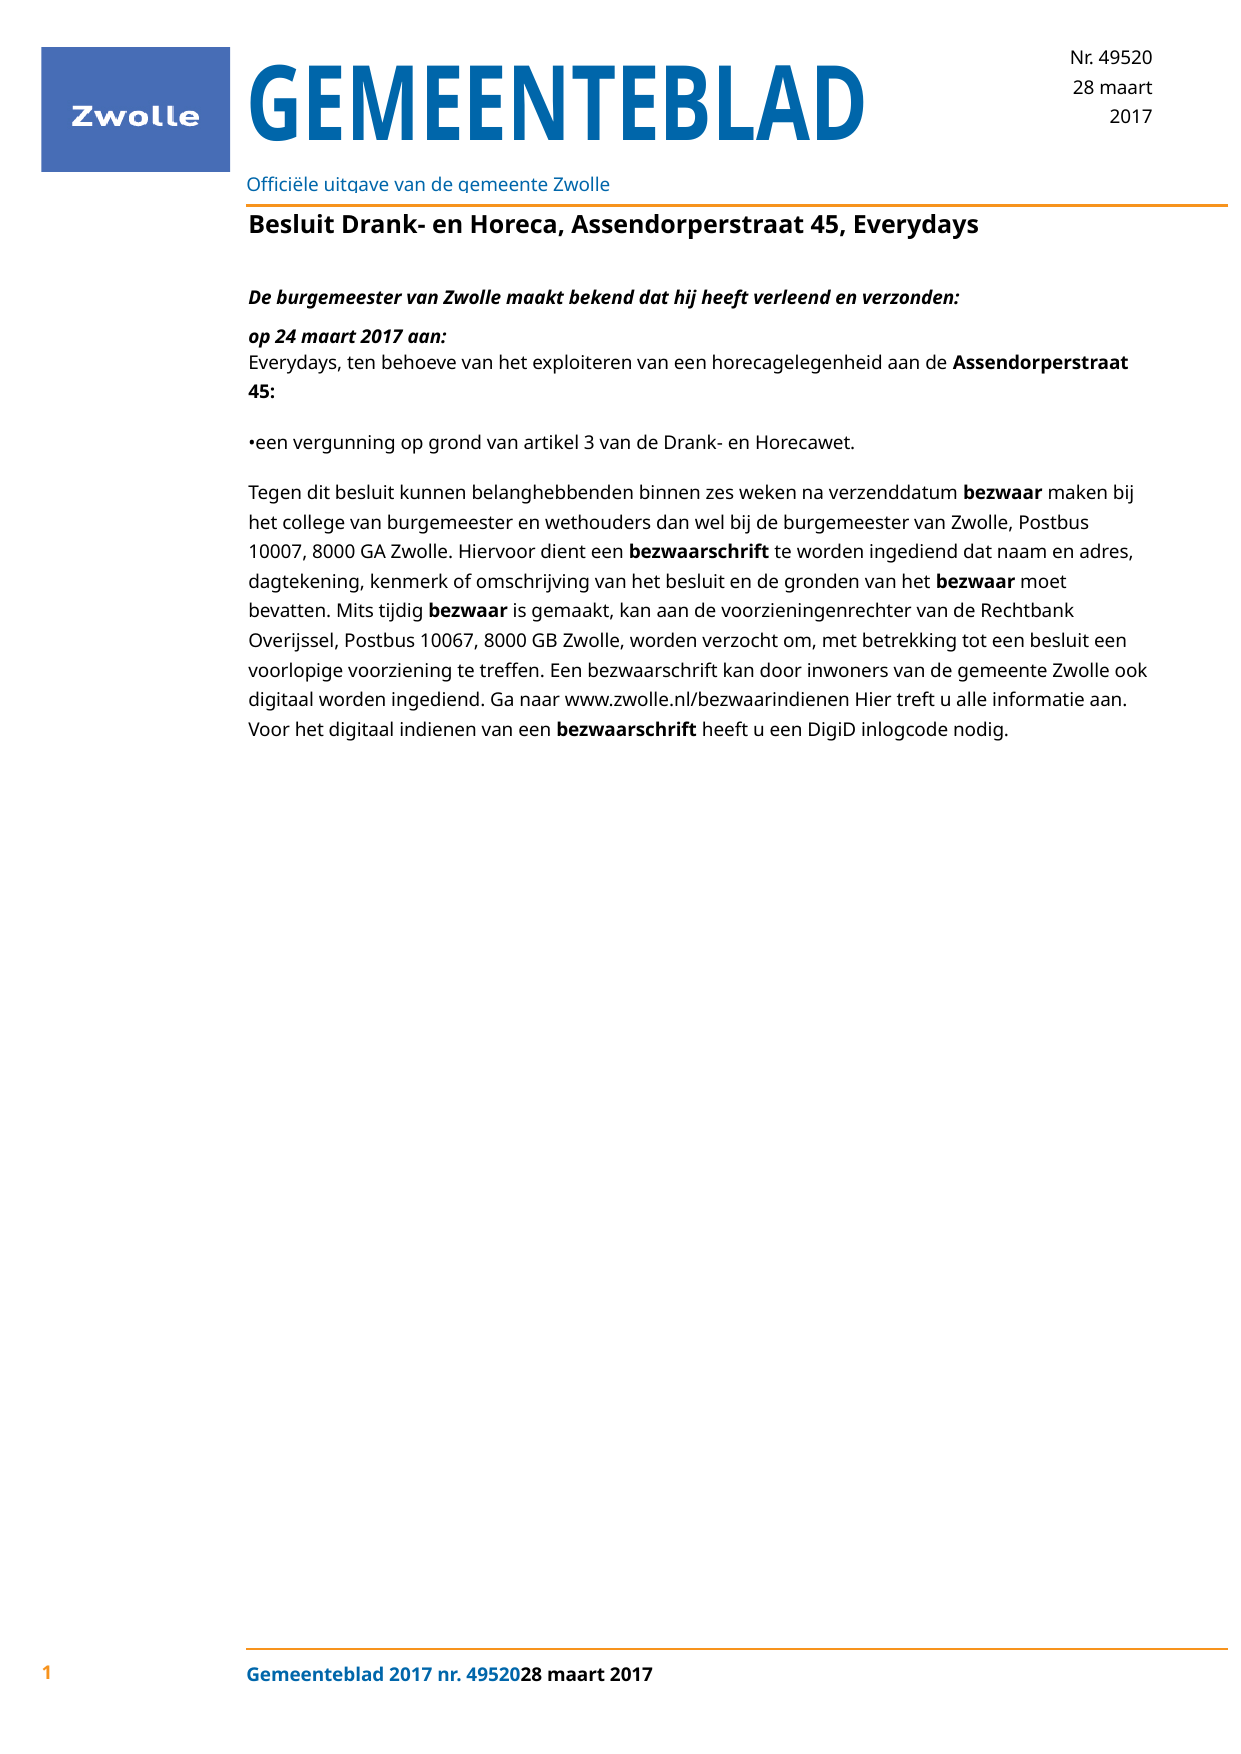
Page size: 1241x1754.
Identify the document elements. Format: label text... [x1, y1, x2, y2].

text Everydays, ten behoeve van het exploiteren van een horecagelegenheid aan de Assendorperstraat 45: [248, 349, 1152, 404]
text Besluit Drank- en Horeca, Assendorperstraat 45, Everydays [248, 207, 1152, 241]
text De burgemeester van Zwolle maakt bekend dat hij heeft verleend en verzonden: [248, 284, 1152, 309]
text Tegen dit besluit kunnen belanghebbenden binnen zes weken na verzenddatum bezwaar maken bij het college van burgemeester en wethouders dan wel bij de burgemeester van Zwolle, Postbus 10007, 8000 GA Zwolle. Hiervoor dient een bezwaarschrift te worden ingediend dat naam en adres, dagtekening, kenmerk of omschrijving van het besluit en de gronden van het bezwaar moet bevatten. Mits tijdig bezwaar is gemaakt, kan aan de voorzieningenrechter van de Rechtbank Overijssel, Postbus 10067, 8000 GB Zwolle, worden verzocht om, met betrekking tot een besluit een voorlopige voorziening te treffen. Een bezwaarschrift kan door inwoners van de gemeente Zwolle ook digitaal worden ingediend. Ga naar www.zwolle.nl/bezwaarindienen Hier treft u alle informatie aan. Voor het digitaal indienen van een bezwaarschrift heeft u een DigiD inlogcode nodig. [248, 479, 1152, 742]
text •een vergunning op grond van artikel 3 van de Drank- en Horecawet. [248, 429, 1152, 454]
picture [41, 47, 231, 172]
text op 24 maart 2017 aan: [248, 323, 1152, 349]
